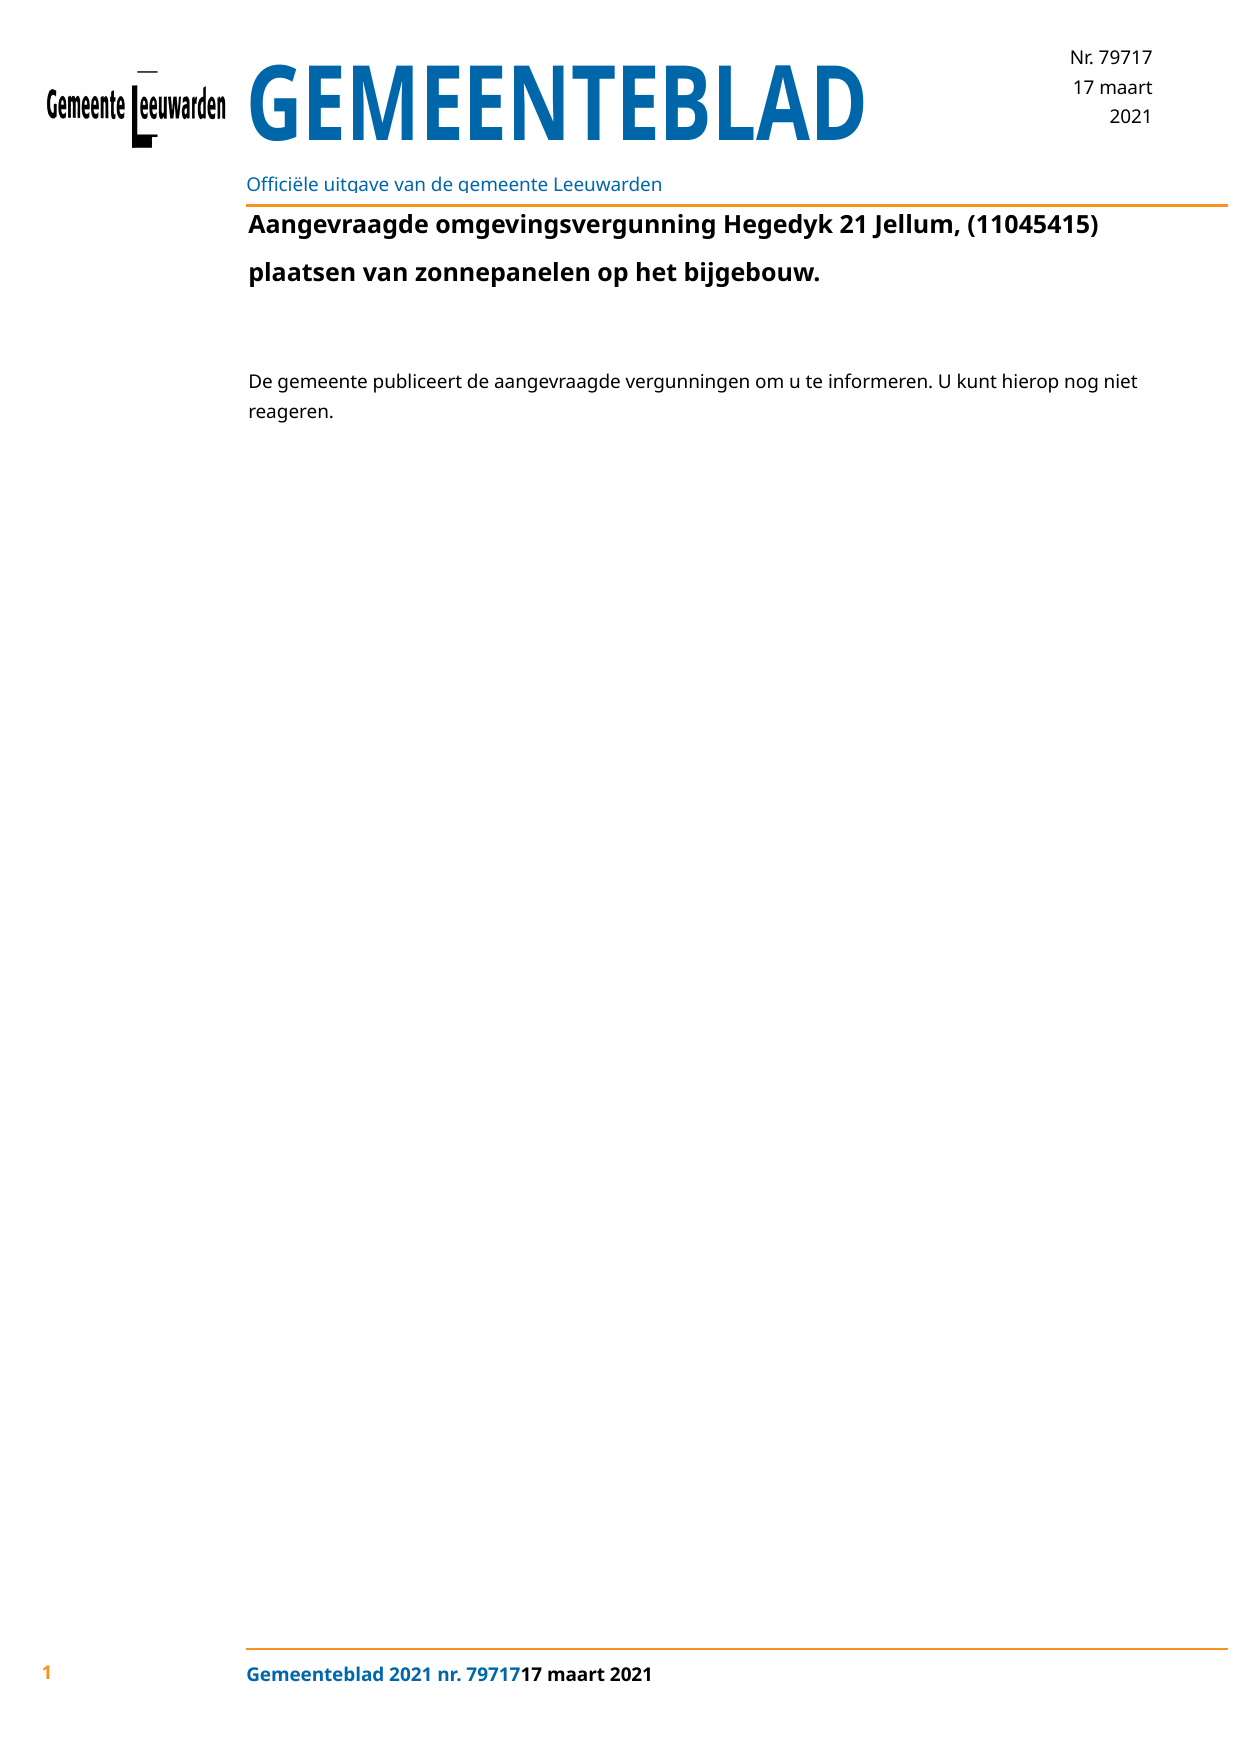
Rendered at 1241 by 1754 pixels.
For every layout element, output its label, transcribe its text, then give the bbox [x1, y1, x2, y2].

picture [41, 47, 231, 172]
text Aangevraagde omgevingsvergunning Hegedyk 21 Jellum, (11045415) plaatsen van zonnepanelen op het bijgebouw. [248, 207, 1152, 288]
text De gemeente publiceert de aangevraagde vergunningen om u te informeren. U kunt hierop nog niet reageren. [248, 368, 1152, 424]
